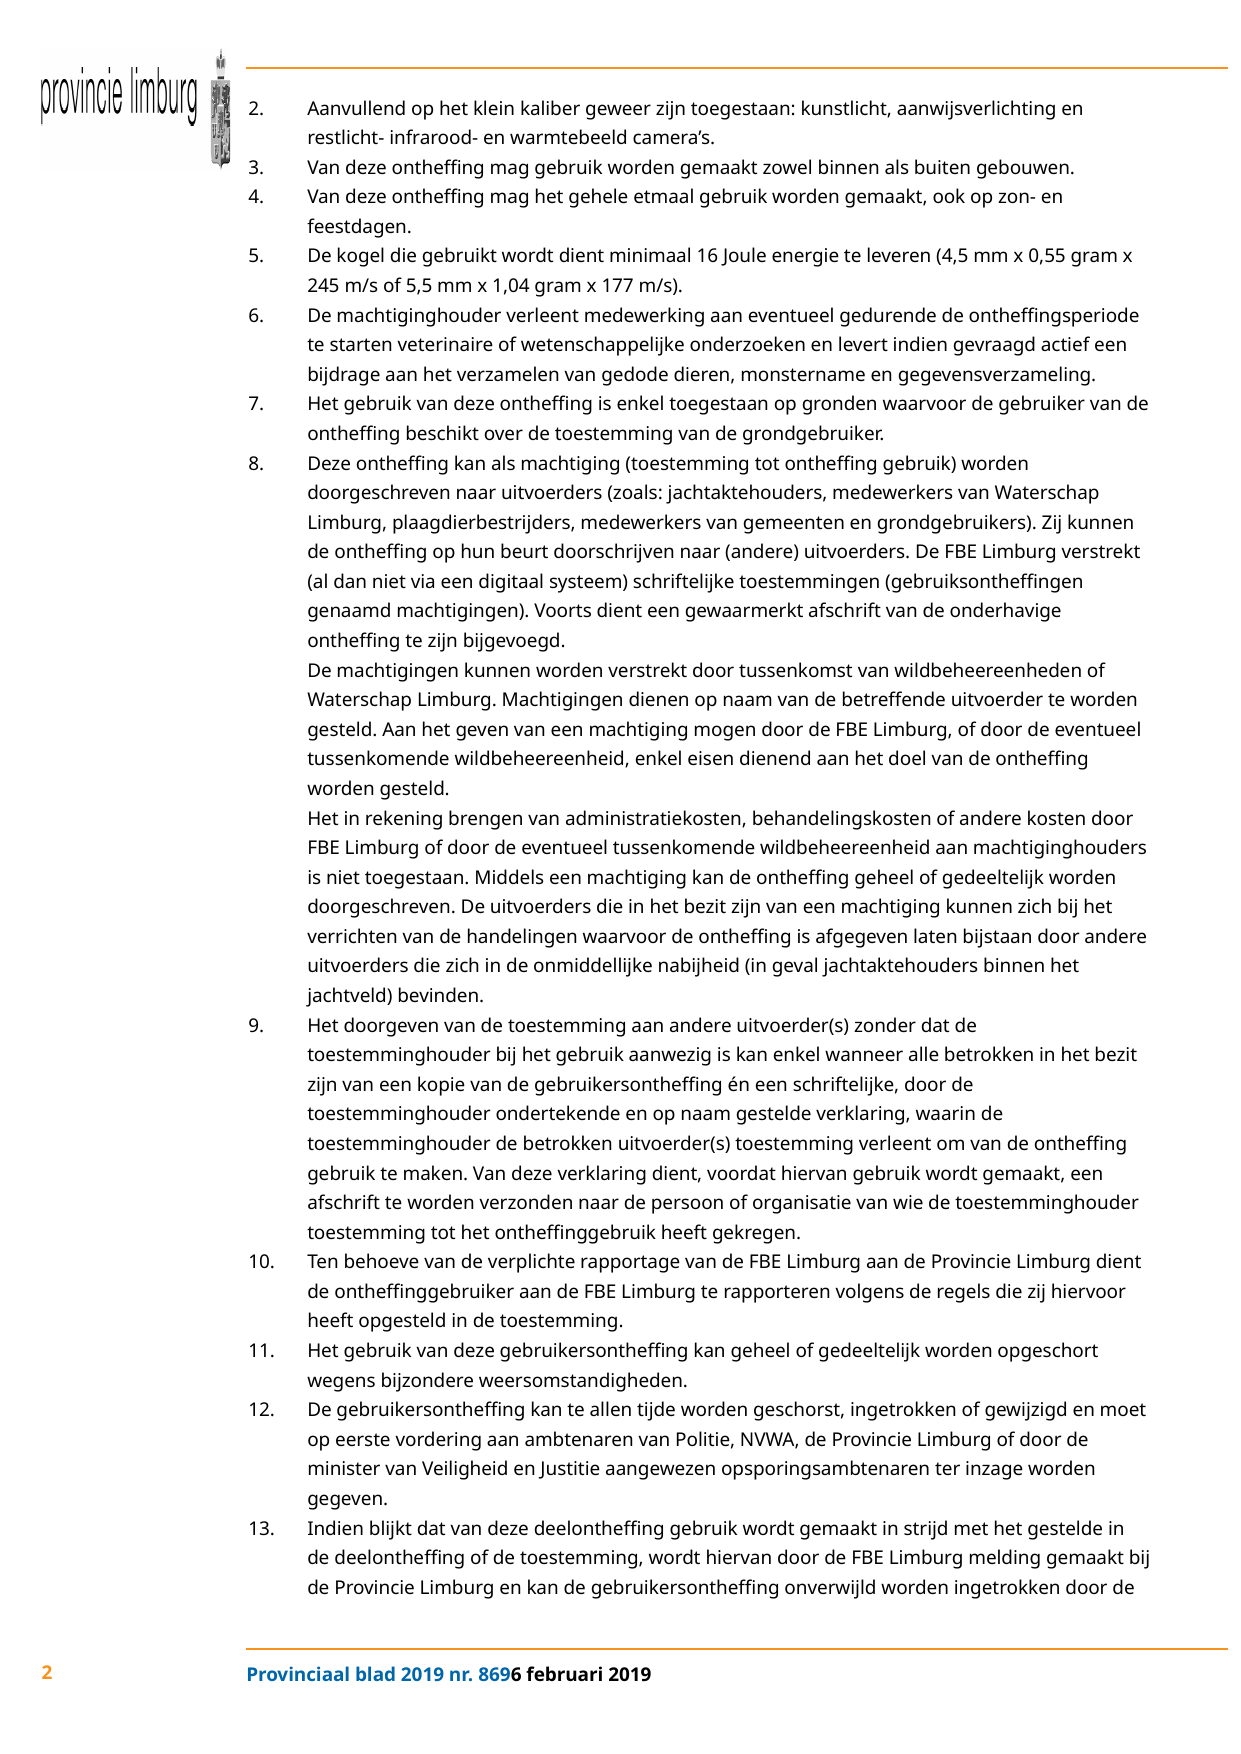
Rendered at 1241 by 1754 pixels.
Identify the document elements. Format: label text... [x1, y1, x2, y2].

list Indien blijkt dat van deze deelontheffing gebruik wordt gemaakt in strijd met het gestelde in de deelontheffing of de toestemming, wordt hiervan door de FBE Limburg melding gemaakt bij de Provincie Limburg en kan de gebruikersontheffing onverwijld worden ingetrokken door de [248, 1515, 1152, 1600]
list Het in rekening brengen van administratiekosten, behandelingskosten of andere kosten door FBE Limburg of door de eventueel tussenkomende wildbeheereenheid aan machtiginghouders is niet toegestaan. Middels een machtiging kan de ontheffing geheel of gedeeltelijk worden doorgeschreven. De uitvoerders die in het bezit zijn van een machtiging kunnen zich bij het verrichten van de handelingen waarvoor de ontheffing is afgegeven laten bijstaan door andere uitvoerders die zich in de onmiddellijke nabijheid (in geval jachtaktehouders binnen het jachtveld) bevinden. [248, 805, 1152, 1008]
list Van deze ontheffing mag gebruik worden gemaakt zowel binnen als buiten gebouwen. [248, 154, 1152, 180]
list Deze ontheffing kan als machtiging (toestemming tot ontheffing gebruik) worden doorgeschreven naar uitvoerders (zoals: jachtaktehouders, medewerkers van Waterschap Limburg, plaagdierbestrijders, medewerkers van gemeenten en grondgebruikers). Zij kunnen de ontheffing op hun beurt doorschrijven naar (andere) uitvoerders. De FBE Limburg verstrekt (al dan niet via een digitaal systeem) schriftelijke toestemmingen (gebruiksontheffingen genaamd machtigingen). Voorts dient een gewaarmerkt afschrift van de onderhavige ontheffing te zijn bijgevoegd. [248, 450, 1152, 653]
picture [41, 47, 231, 172]
list De machtigingen kunnen worden verstrekt door tussenkomst van wildbeheereenheden of Waterschap Limburg. Machtigingen dienen op naam van de betreffende uitvoerder te worden gesteld. Aan het geven van een machtiging mogen door de FBE Limburg, of door de eventueel tussenkomende wildbeheereenheid, enkel eisen dienend aan het doel van de ontheffing worden gesteld. [248, 657, 1152, 801]
list Het gebruik van deze ontheffing is enkel toegestaan op gronden waarvoor de gebruiker van de ontheffing beschikt over de toestemming van de grondgebruiker. [248, 391, 1152, 446]
list Ten behoeve van de verplichte rapportage van de FBE Limburg aan de Provincie Limburg dient de ontheffinggebruiker aan de FBE Limburg te rapporteren volgens de regels die zij hiervoor heeft opgesteld in de toestemming. [248, 1248, 1152, 1333]
list Aanvullend op het klein kaliber geweer zijn toegestaan: kunstlicht, aanwijsverlichting en restlicht- infrarood- en warmtebeeld camera’s. [248, 95, 1152, 150]
list De machtiginghouder verleent medewerking aan eventueel gedurende de ontheffingsperiode te starten veterinaire of wetenschappelijke onderzoeken en levert indien gevraagd actief een bijdrage aan het verzamelen van gedode dieren, monstername en gegevensverzameling. [248, 302, 1152, 387]
list De gebruikersontheffing kan te allen tijde worden geschorst, ingetrokken of gewijzigd en moet op eerste vordering aan ambtenaren van Politie, NVWA, de Provincie Limburg of door de minister van Veiligheid en Justitie aangewezen opsporingsambtenaren ter inzage worden gegeven. [248, 1396, 1152, 1511]
list Het gebruik van deze gebruikersontheffing kan geheel of gedeeltelijk worden opgeschort wegens bijzondere weersomstandigheden. [248, 1337, 1152, 1393]
list Van deze ontheffing mag het gehele etmaal gebruik worden gemaakt, ook op zon- en feestdagen. [248, 183, 1152, 239]
list Het doorgeven van de toestemming aan andere uitvoerder(s) zonder dat de toestemminghouder bij het gebruik aanwezig is kan enkel wanneer alle betrokken in het bezit zijn van een kopie van de gebruikersontheffing én een schriftelijke, door de toestemminghouder ondertekende en op naam gestelde verklaring, waarin de toestemminghouder de betrokken uitvoerder(s) toestemming verleent om van de ontheffing gebruik te maken. Van deze verklaring dient, voordat hiervan gebruik wordt gemaakt, een afschrift te worden verzonden naar de persoon of organisatie van wie de toestemminghouder toestemming tot het ontheffinggebruik heeft gekregen. [248, 1012, 1152, 1245]
list De kogel die gebruikt wordt dient minimaal 16 Joule energie te leveren (4,5 mm x 0,55 gram x 245 m/s of 5,5 mm x 1,04 gram x 177 m/s). [248, 243, 1152, 298]
